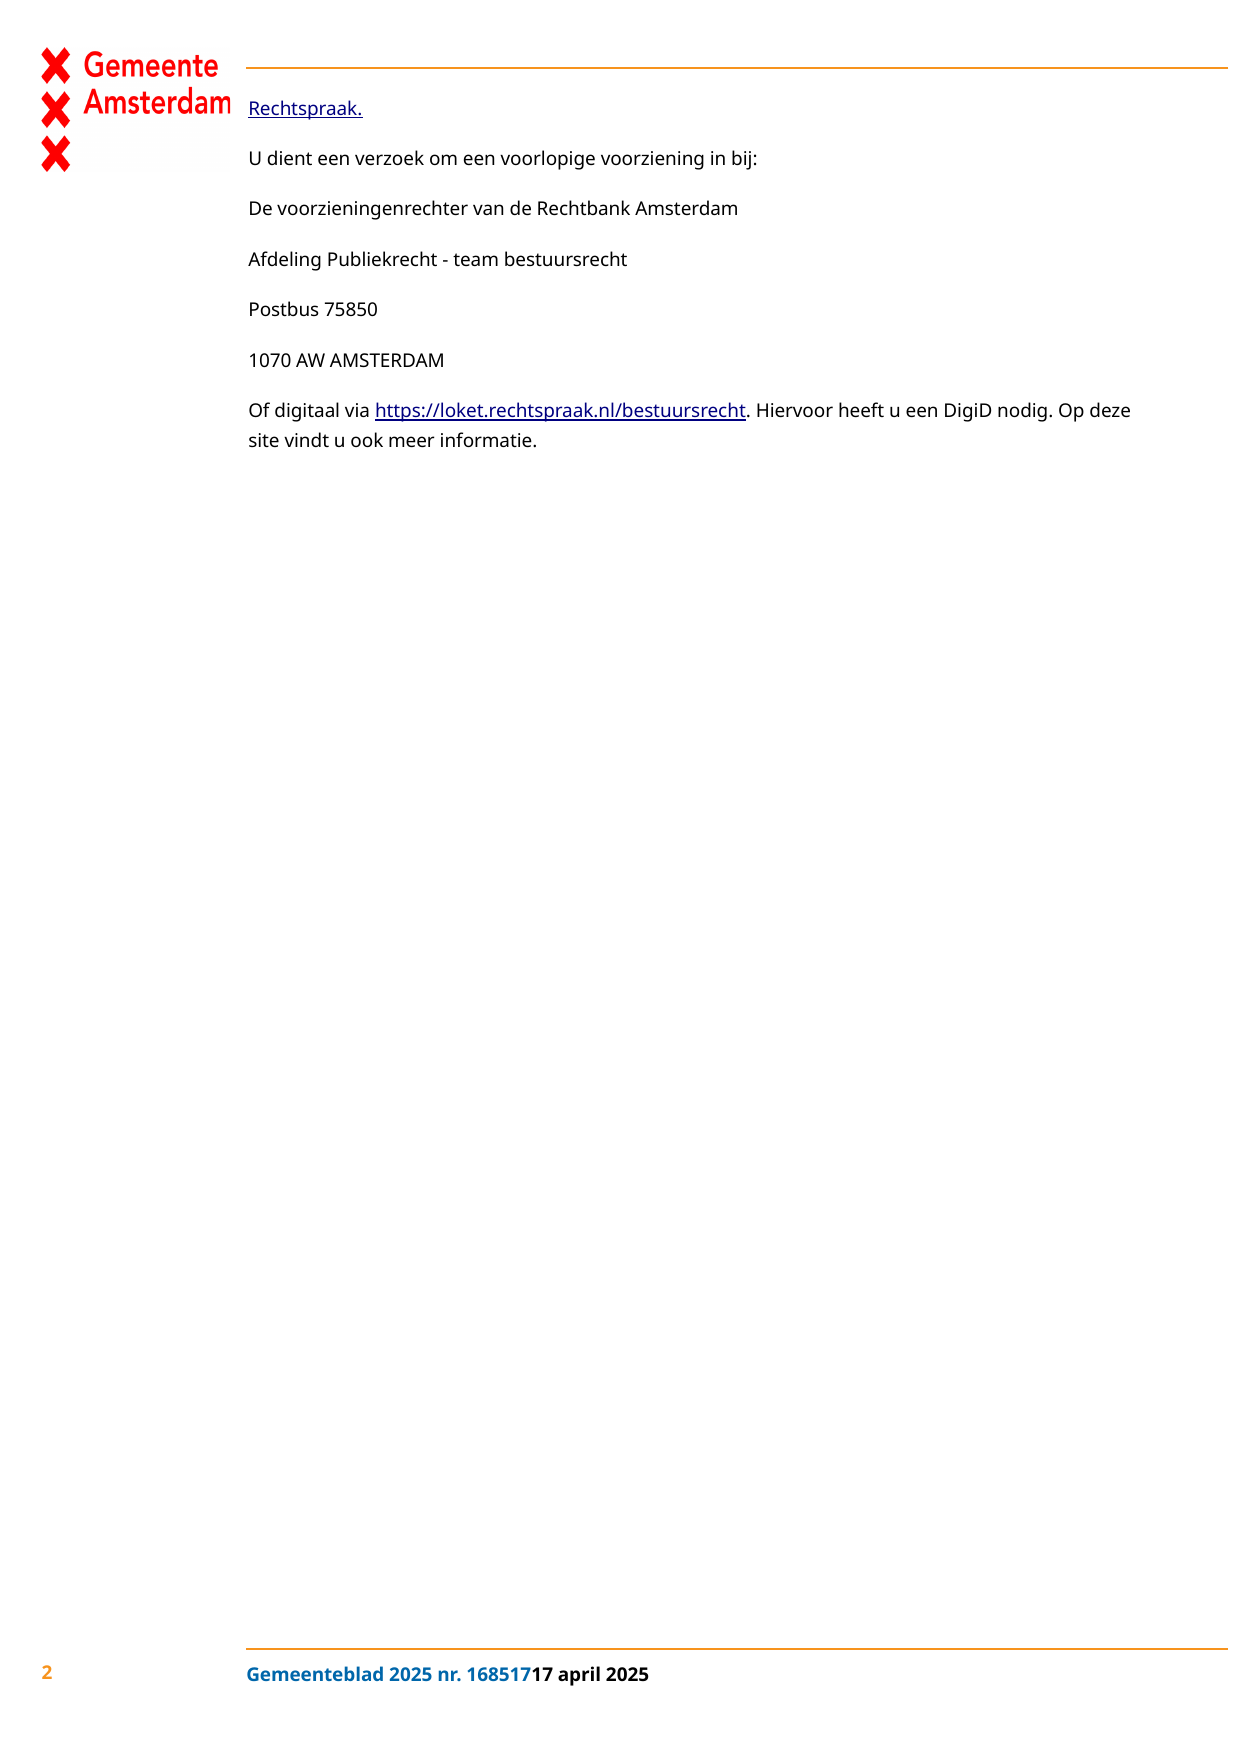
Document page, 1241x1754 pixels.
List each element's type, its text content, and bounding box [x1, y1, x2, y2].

text 1070 AW AMSTERDAM [248, 347, 1152, 373]
text U dient een verzoek om een voorlopige voorziening in bij: [248, 145, 1152, 171]
text Of digitaal via https://loket.rechtspraak.nl/bestuursrecht. Hiervoor heeft u een DigiD nodig. Op deze site vindt u ook meer informatie. [248, 397, 1152, 453]
text De voorzieningenrechter van de Rechtbank Amsterdam [248, 196, 1152, 221]
picture [41, 47, 231, 172]
text Afdeling Publiekrecht - team bestuursrecht [248, 246, 1152, 272]
text Postbus 75850 [248, 296, 1152, 322]
text Rechtspraak. [248, 95, 1152, 121]
